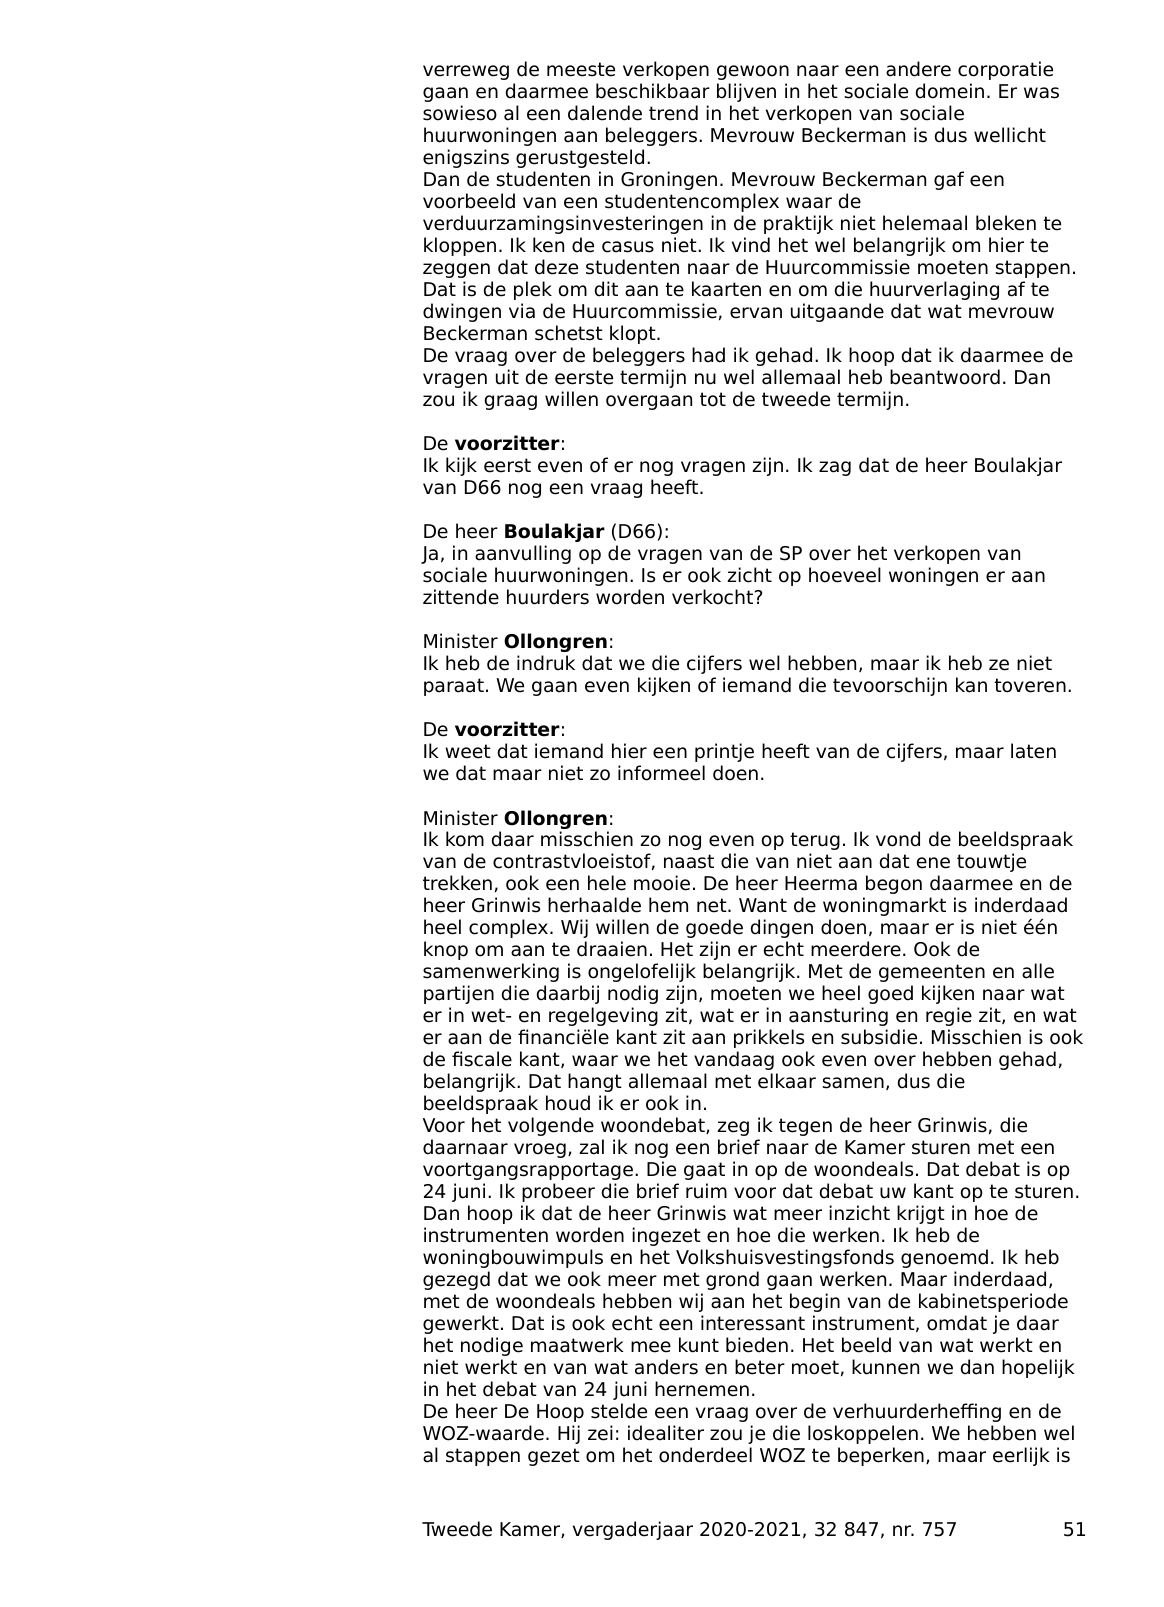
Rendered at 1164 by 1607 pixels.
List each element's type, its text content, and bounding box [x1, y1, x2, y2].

text Dan de studenten in Groningen. Mevrouw Beckerman gaf een voorbeeld van een studentencomplex waar de verduurzamingsinvesteringen in de praktijk niet helemaal bleken te kloppen. Ik ken de casus niet. Ik vind het wel belangrijk om hier te zeggen dat deze studenten naar de Huurcommissie moeten stappen. Dat is de plek om dit aan te kaarten en om die huurverlaging af te dwingen via de Huurcommissie, ervan uitgaande dat wat mevrouw Beckerman schetst klopt. [422, 169, 1087, 345]
text De heer Boulakjar (D66): [422, 521, 1087, 543]
text Ja, in aanvulling op de vragen van de SP over het verkopen van sociale huurwoningen. Is er ook zicht op hoeveel woningen er aan zittende huurders worden verkocht? [422, 543, 1087, 609]
text De vraag over de beleggers had ik gehad. Ik hoop dat ik daarmee de vragen uit de eerste termijn nu wel allemaal heb beantwoord. Dan zou ik graag willen overgaan tot de tweede termijn. [422, 345, 1087, 411]
text De voorzitter: [422, 719, 1087, 741]
text Ik weet dat iemand hier een printje heeft van de cijfers, maar laten we dat maar niet zo informeel doen. [422, 741, 1087, 785]
text Ik heb de indruk dat we die cijfers wel hebben, maar ik heb ze niet paraat. We gaan even kijken of iemand die tevoorschijn kan toveren. [422, 653, 1087, 697]
text Voor het volgende woondebat, zeg ik tegen de heer Grinwis, die daarnaar vroeg, zal ik nog een brief naar de Kamer sturen met een voortgangsrapportage. Die gaat in op de woondeals. Dat debat is op 24 juni. Ik probeer die brief ruim voor dat debat uw kant op te sturen. Dan hoop ik dat de heer Grinwis wat meer inzicht krijgt in hoe de instrumenten worden ingezet en hoe die werken. Ik heb de woningbouwimpuls en het Volkshuisvestingsfonds genoemd. Ik heb gezegd dat we ook meer met grond gaan werken. Maar inderdaad, met de woondeals hebben wij aan het begin van de kabinetsperiode gewerkt. Dat is ook echt een interessant instrument, omdat je daar het nodige maatwerk mee kunt bieden. Het beeld van wat werkt en niet werkt en van wat anders en beter moet, kunnen we dan hopelijk in het debat van 24 juni hernemen. [422, 1115, 1087, 1401]
text Minister Ollongren: [422, 631, 1087, 653]
text De voorzitter: [422, 433, 1087, 455]
text De heer De Hoop stelde een vraag over de verhuurderheffing en de WOZ-waarde. Hij zei: idealiter zou je die loskoppelen. We hebben wel al stappen gezet om het onderdeel WOZ te beperken, maar eerlijk is [422, 1401, 1087, 1467]
text Ik kom daar misschien zo nog even op terug. Ik vond de beeldspraak van de contrastvloeistof, naast die van niet aan dat ene touwtje trekken, ook een hele mooie. De heer Heerma begon daarmee en de heer Grinwis herhaalde hem net. Want de woningmarkt is inderdaad heel complex. Wij willen de goede dingen doen, maar er is niet één knop om aan te draaien. Het zijn er echt meerdere. Ook de samenwerking is ongelofelijk belangrijk. Met de gemeenten en alle partijen die daarbij nodig zijn, moeten we heel goed kijken naar wat er in wet- en regelgeving zit, wat er in aansturing en regie zit, en wat er aan de financiële kant zit aan prikkels en subsidie. Misschien is ook de fiscale kant, waar we het vandaag ook even over hebben gehad, belangrijk. Dat hangt allemaal met elkaar samen, dus die beeldspraak houd ik er ook in. [422, 829, 1087, 1115]
text Minister Ollongren: [422, 807, 1087, 829]
text verreweg de meeste verkopen gewoon naar een andere corporatie gaan en daarmee beschikbaar blijven in het sociale domein. Er was sowieso al een dalende trend in het verkopen van sociale huurwoningen aan beleggers. Mevrouw Beckerman is dus wellicht enigszins gerustgesteld. [422, 59, 1087, 169]
text Ik kijk eerst even of er nog vragen zijn. Ik zag dat de heer Boulakjar van D66 nog een vraag heeft. [422, 455, 1087, 499]
